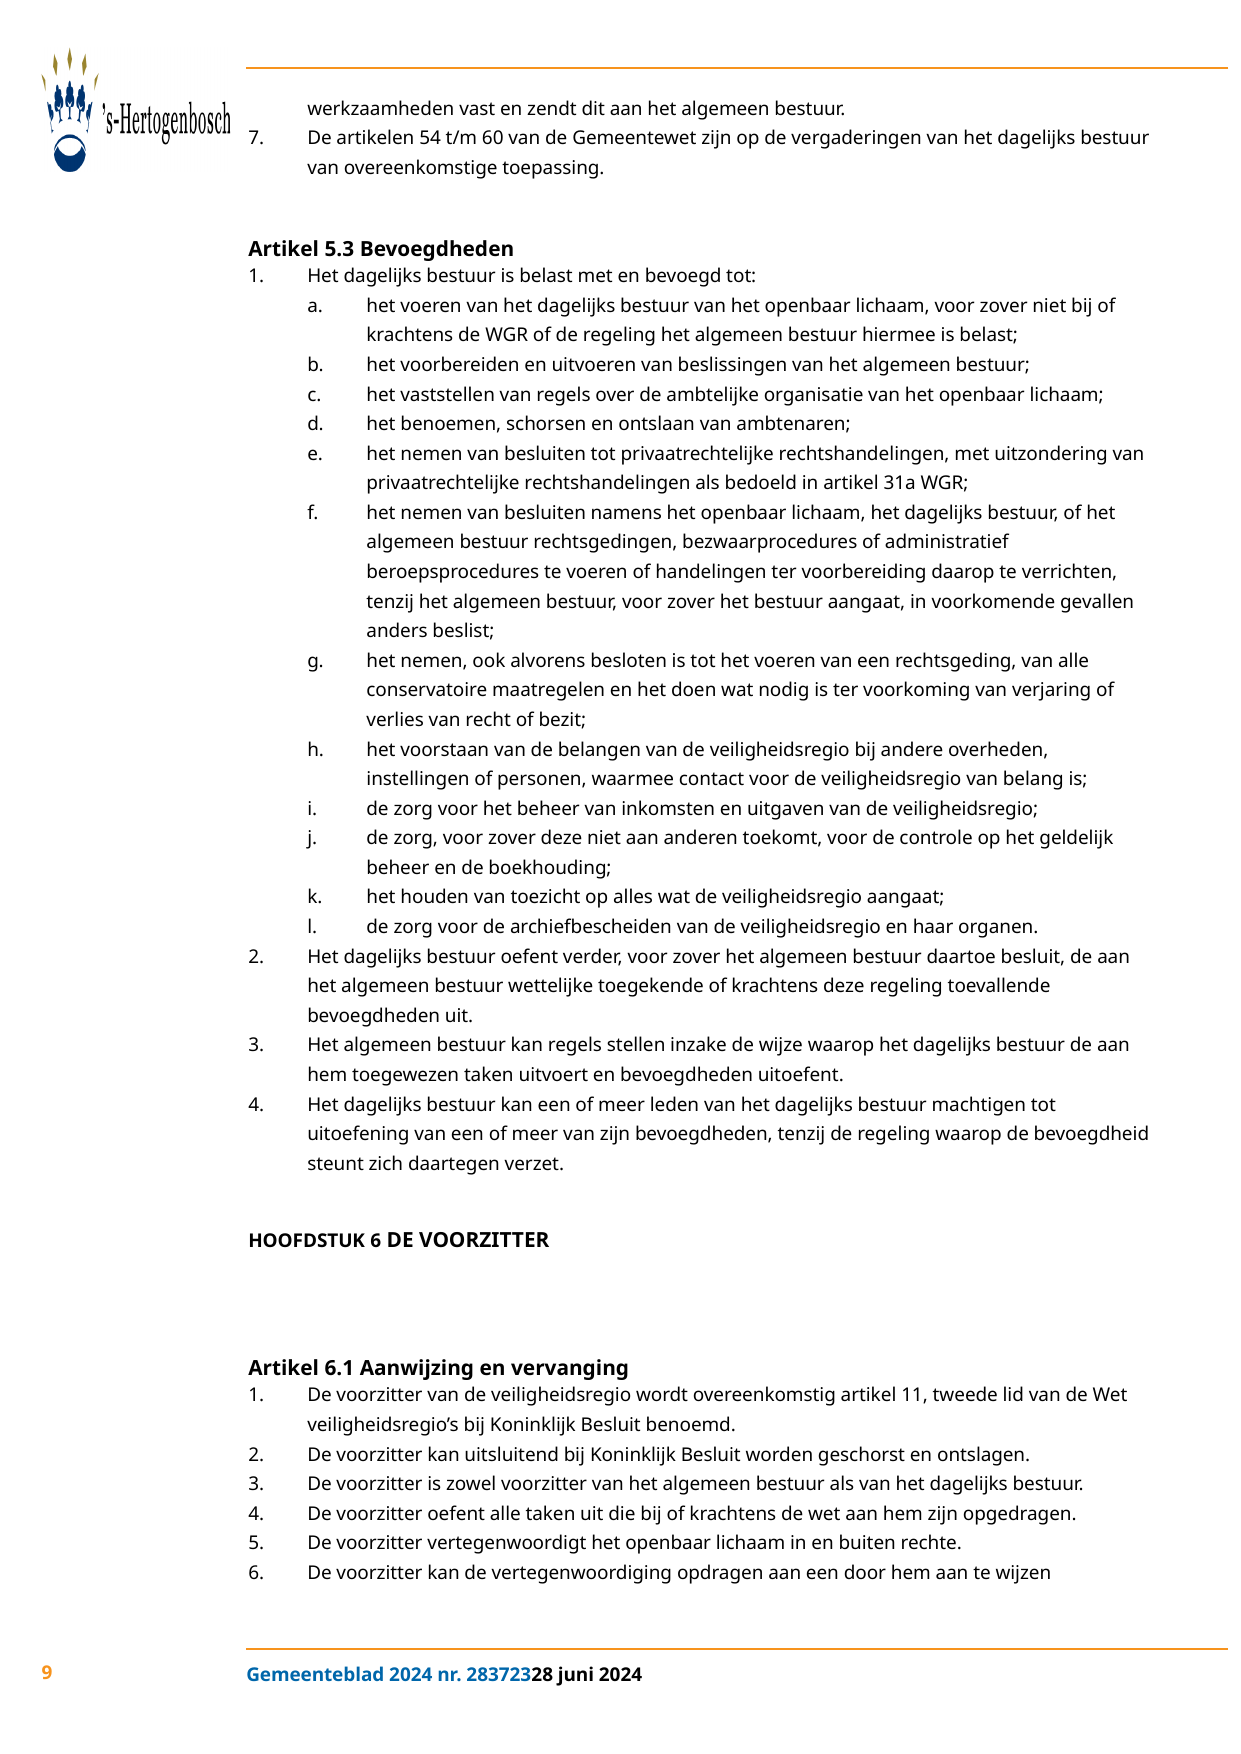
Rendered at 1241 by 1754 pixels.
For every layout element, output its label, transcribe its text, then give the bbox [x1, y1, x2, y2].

text Artikel 5.3 Bevoegdheden [248, 234, 1152, 262]
list De voorzitter kan uitsluitend bij Koninklijk Besluit worden geschorst en ontslagen. [248, 1441, 1152, 1467]
list het nemen van besluiten namens het openbaar lichaam, het dagelijks bestuur, of het algemeen bestuur rechtsgedingen, bezwaarprocedures of administratief beroepsprocedures te voeren of handelingen ter voorbereiding daarop te verrichten, tenzij het algemeen bestuur, voor zover het bestuur aangaat, in voorkomende gevallen anders beslist; [307, 499, 1152, 643]
list het voeren van het dagelijks bestuur van het openbaar lichaam, voor zover niet bij of krachtens de WGR of de regeling het algemeen bestuur hiermee is belast; [307, 292, 1152, 347]
list het voorstaan van de belangen van de veiligheidsregio bij andere overheden, instellingen of personen, waarmee contact voor de veiligheidsregio van belang is; [307, 736, 1152, 791]
list de zorg, voor zover deze niet aan anderen toekomt, voor de controle op het geldelijk beheer en de boekhouding; [307, 824, 1152, 880]
list De voorzitter van de veiligheidsregio wordt overeenkomstig artikel 11, tweede lid van de Wet veiligheidsregio’s bij Koninklijk Besluit benoemd. [248, 1382, 1152, 1437]
list De voorzitter vertegenwoordigt het openbaar lichaam in en buiten rechte. [248, 1529, 1152, 1555]
list het voorbereiden en uitvoeren van beslissingen van het algemeen bestuur; [307, 351, 1152, 377]
list De voorzitter oefent alle taken uit die bij of krachtens de wet aan hem zijn opgedragen. [248, 1500, 1152, 1526]
picture [41, 47, 231, 172]
list het vaststellen van regels over de ambtelijke organisatie van het openbaar lichaam; [307, 381, 1152, 406]
list het nemen, ook alvorens besloten is tot het voeren van een rechtsgeding, van alle conservatoire maatregelen en het doen wat nodig is ter voorkoming van verjaring of verlies van recht of bezit; [307, 647, 1152, 732]
list Het dagelijks bestuur is belast met en bevoegd tot: [248, 262, 1152, 288]
list het houden van toezicht op alles wat de veiligheidsregio aangaat; [307, 884, 1152, 909]
text Artikel 6.1 Aanwijzing en vervanging [248, 1353, 1152, 1382]
list de zorg voor het beheer van inkomsten en uitgaven van de veiligheidsregio; [307, 795, 1152, 821]
list werkzaamheden vast en zendt dit aan het algemeen bestuur. [248, 95, 1152, 121]
list Het algemeen bestuur kan regels stellen inzake de wijze waarop het dagelijks bestuur de aan hem toegewezen taken uitvoert en bevoegdheden uitoefent. [248, 1032, 1152, 1087]
list Het dagelijks bestuur oefent verder, voor zover het algemeen bestuur daartoe besluit, de aan het algemeen bestuur wettelijke toegekende of krachtens deze regeling toevallende bevoegdheden uit. [248, 943, 1152, 1028]
list De voorzitter kan de vertegenwoordiging opdragen aan een door hem aan te wijzen [248, 1559, 1152, 1585]
list De artikelen 54 t/m 60 van de Gemeentewet zijn op de vergaderingen van het dagelijks bestuur van overeenkomstige toepassing. [248, 124, 1152, 180]
list De voorzitter is zowel voorzitter van het algemeen bestuur als van het dagelijks bestuur. [248, 1470, 1152, 1496]
list de zorg voor de archiefbescheiden van de veiligheidsregio en haar organen. [307, 913, 1152, 939]
list het nemen van besluiten tot privaatrechtelijke rechtshandelingen, met uitzondering van privaatrechtelijke rechtshandelingen als bedoeld in artikel 31a WGR; [307, 440, 1152, 495]
list het benoemen, schorsen en ontslaan van ambtenaren; [307, 410, 1152, 436]
text HOOFDSTUK 6 DE VOORZITTER [248, 1225, 1152, 1253]
list Het dagelijks bestuur kan een of meer leden van het dagelijks bestuur machtigen tot uitoefening van een of meer van zijn bevoegdheden, tenzij de regeling waarop de bevoegdheid steunt zich daartegen verzet. [248, 1091, 1152, 1176]
